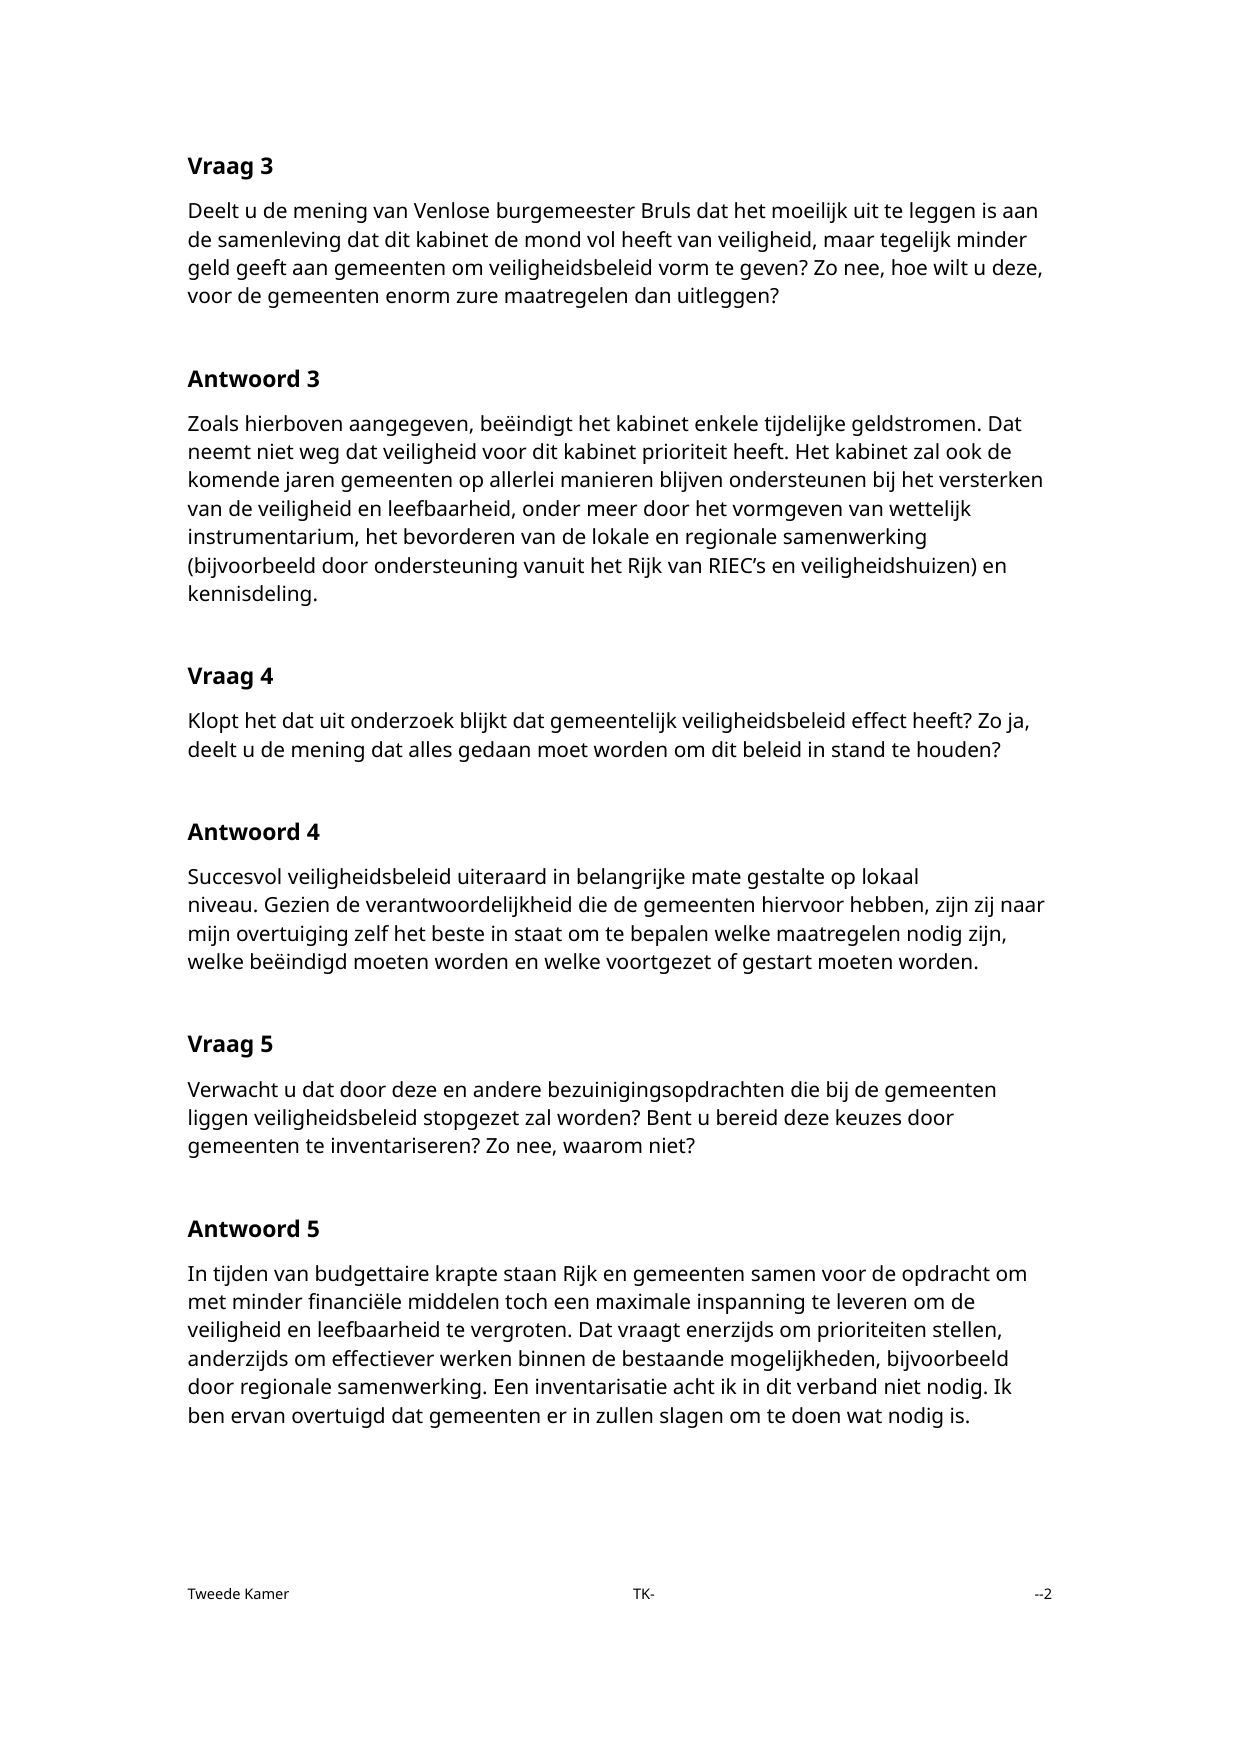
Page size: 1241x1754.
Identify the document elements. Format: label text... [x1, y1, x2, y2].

text Zoals hierboven aangegeven, beëindigt het kabinet enkele tijdelijke geldstromen. Dat neemt niet weg dat veiligheid voor dit kabinet prioriteit heeft. Het kabinet zal ook de komende jaren gemeenten op allerlei manieren blijven ondersteunen bij het versterken van de veiligheid en leefbaarheid, onder meer door het vormgeven van wettelijk instrumentarium, het bevorderen van de lokale en regionale samenwerking (bijvoorbeeld door ondersteuning vanuit het Rijk van RIEC’s en veiligheidshuizen) en kennisdeling. [187, 409, 1053, 608]
subtitle Vraag 5 [187, 1028, 1053, 1060]
subtitle Antwoord 3 [187, 362, 1053, 394]
text In tijden van budgettaire krapte staan Rijk en gemeenten samen voor de opdracht om met minder financiële middelen toch een maximale inspanning te leveren om de veiligheid en leefbaarheid te vergroten. Dat vraagt enerzijds om prioriteiten stellen, anderzijds om effectiever werken binnen de bestaande mogelijkheden, bijvoorbeeld door regionale samenwerking. Een inventarisatie acht ik in dit verband niet nodig. Ik ben ervan overtuigd dat gemeenten er in zullen slagen om te doen wat nodig is. [187, 1259, 1053, 1429]
text Verwacht u dat door deze en andere bezuinigingsopdrachten die bij de gemeenten liggen veiligheidsbeleid stopgezet zal worden? Bent u bereid deze keuzes door gemeenten te inventariseren? Zo nee, waarom niet? [187, 1075, 1053, 1160]
subtitle Antwoord 5 [187, 1212, 1053, 1244]
text Klopt het dat uit onderzoek blijkt dat gemeentelijk veiligheidsbeleid effect heeft? Zo ja, deelt u de mening dat alles gedaan moet worden om dit beleid in stand te houden? [187, 707, 1053, 763]
text Succesvol veiligheidsbeleid uiteraard in belangrijke mate gestalte op lokaal niveau. Gezien de verantwoordelijkheid die de gemeenten hiervoor hebben, zijn zij naar mijn overtuiging zelf het beste in staat om te bepalen welke maatregelen nodig zijn, welke beëindigd moeten worden en welke voortgezet of gestart moeten worden. [187, 862, 1053, 976]
subtitle Antwoord 4 [187, 816, 1053, 847]
subtitle Vraag 3 [187, 150, 1053, 181]
text Deelt u de mening van Venlose burgemeester Bruls dat het moeilijk uit te leggen is aan de samenleving dat dit kabinet de mond vol heeft van veiligheid, maar tegelijk minder geld geeft aan gemeenten om veiligheidsbeleid vorm te geven? Zo nee, hoe wilt u deze, voor de gemeenten enorm zure maatregelen dan uitleggen? [187, 196, 1053, 310]
subtitle Vraag 4 [187, 660, 1053, 692]
